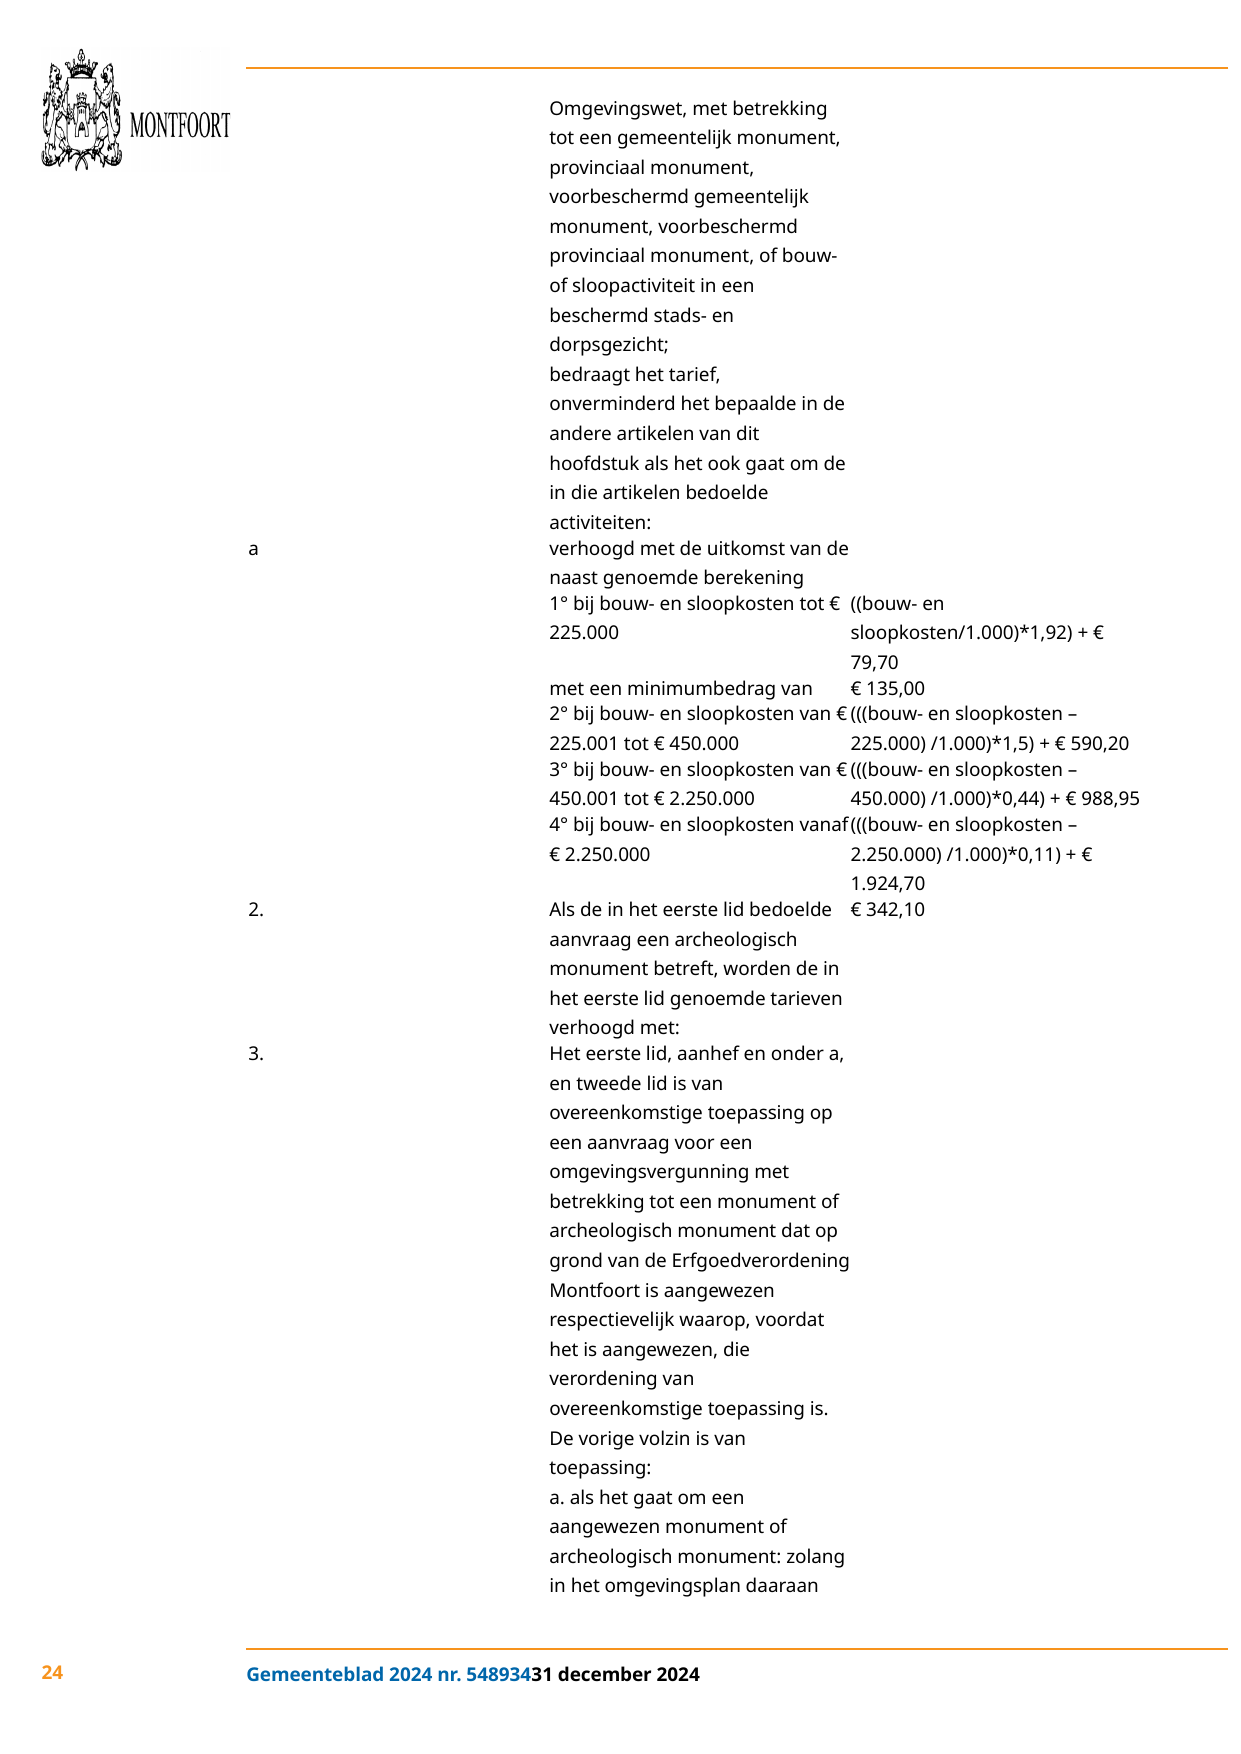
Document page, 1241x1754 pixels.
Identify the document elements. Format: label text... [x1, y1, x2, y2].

table_cell [248, 590, 549, 675]
table_cell Omgevingswet, met betrekking tot een gemeentelijk monument, provinciaal monument, voorbeschermd gemeentelijk monument, voorbeschermd provinciaal monument, of bouw- of sloopactiviteit in een beschermd stads- en dorpsgezicht; bedraagt het tarief, onverminderd het bepaalde in de andere artikelen van dit hoofdstuk als het ook gaat om de in die artikelen bedoelde activiteiten: [549, 95, 850, 535]
table_cell [248, 701, 549, 756]
table_cell 2. [248, 896, 549, 1040]
picture [41, 47, 231, 172]
table_cell (((bouw- en sloopkosten – 225.000) /1.000)*1,5) + € 590,20 [850, 701, 1152, 756]
table_cell Het eerste lid, aanhef en onder a, en tweede lid is van overeenkomstige toepassing op een aanvraag voor een omgevingsvergunning met betrekking tot een monument of archeologisch monument dat op grond van de Erfgoedverordening Montfoort is aangewezen respectievelijk waarop, voordat het is aangewezen, die verordening van overeenkomstige toepassing is. De vorige volzin is van toepassing: a. als het gaat om een aangewezen monument of archeologisch monument: zolang in het omgevingsplan daaraan [549, 1040, 850, 1598]
table_cell met een minimumbedrag van [549, 675, 850, 701]
table_cell [248, 675, 549, 701]
table_cell 3° bij bouw- en sloopkosten van € 450.001 tot € 2.250.000 [549, 756, 850, 811]
table_cell [850, 1040, 1152, 1598]
table_cell (((bouw- en sloopkosten – 450.000) /1.000)*0,44) + € 988,95 [850, 756, 1152, 811]
table_cell (((bouw- en sloopkosten – 2.250.000) /1.000)*0,11) + € 1.924,70 [850, 811, 1152, 896]
table_cell € 135,00 [850, 675, 1152, 701]
table_cell 4° bij bouw- en sloopkosten vanaf € 2.250.000 [549, 811, 850, 896]
table_cell [850, 535, 1152, 590]
table_cell Als de in het eerste lid bedoelde aanvraag een archeologisch monument betreft, worden de in het eerste lid genoemde tarieven verhoogd met: [549, 896, 850, 1040]
table_cell verhoogd met de uitkomst van de naast genoemde berekening [549, 535, 850, 590]
table_cell € 342,10 [850, 896, 1152, 1040]
table_cell [248, 811, 549, 896]
table_cell [248, 756, 549, 811]
table_cell 1° bij bouw- en sloopkosten tot € 225.000 [549, 590, 850, 675]
table_cell 2° bij bouw- en sloopkosten van € 225.001 tot € 450.000 [549, 701, 850, 756]
table_cell [850, 95, 1152, 535]
table_cell 3. [248, 1040, 549, 1598]
table_cell [248, 95, 549, 535]
table_cell a [248, 535, 549, 590]
table_cell ((bouw- en sloopkosten/1.000)*1,92) + € 79,70 [850, 590, 1152, 675]
